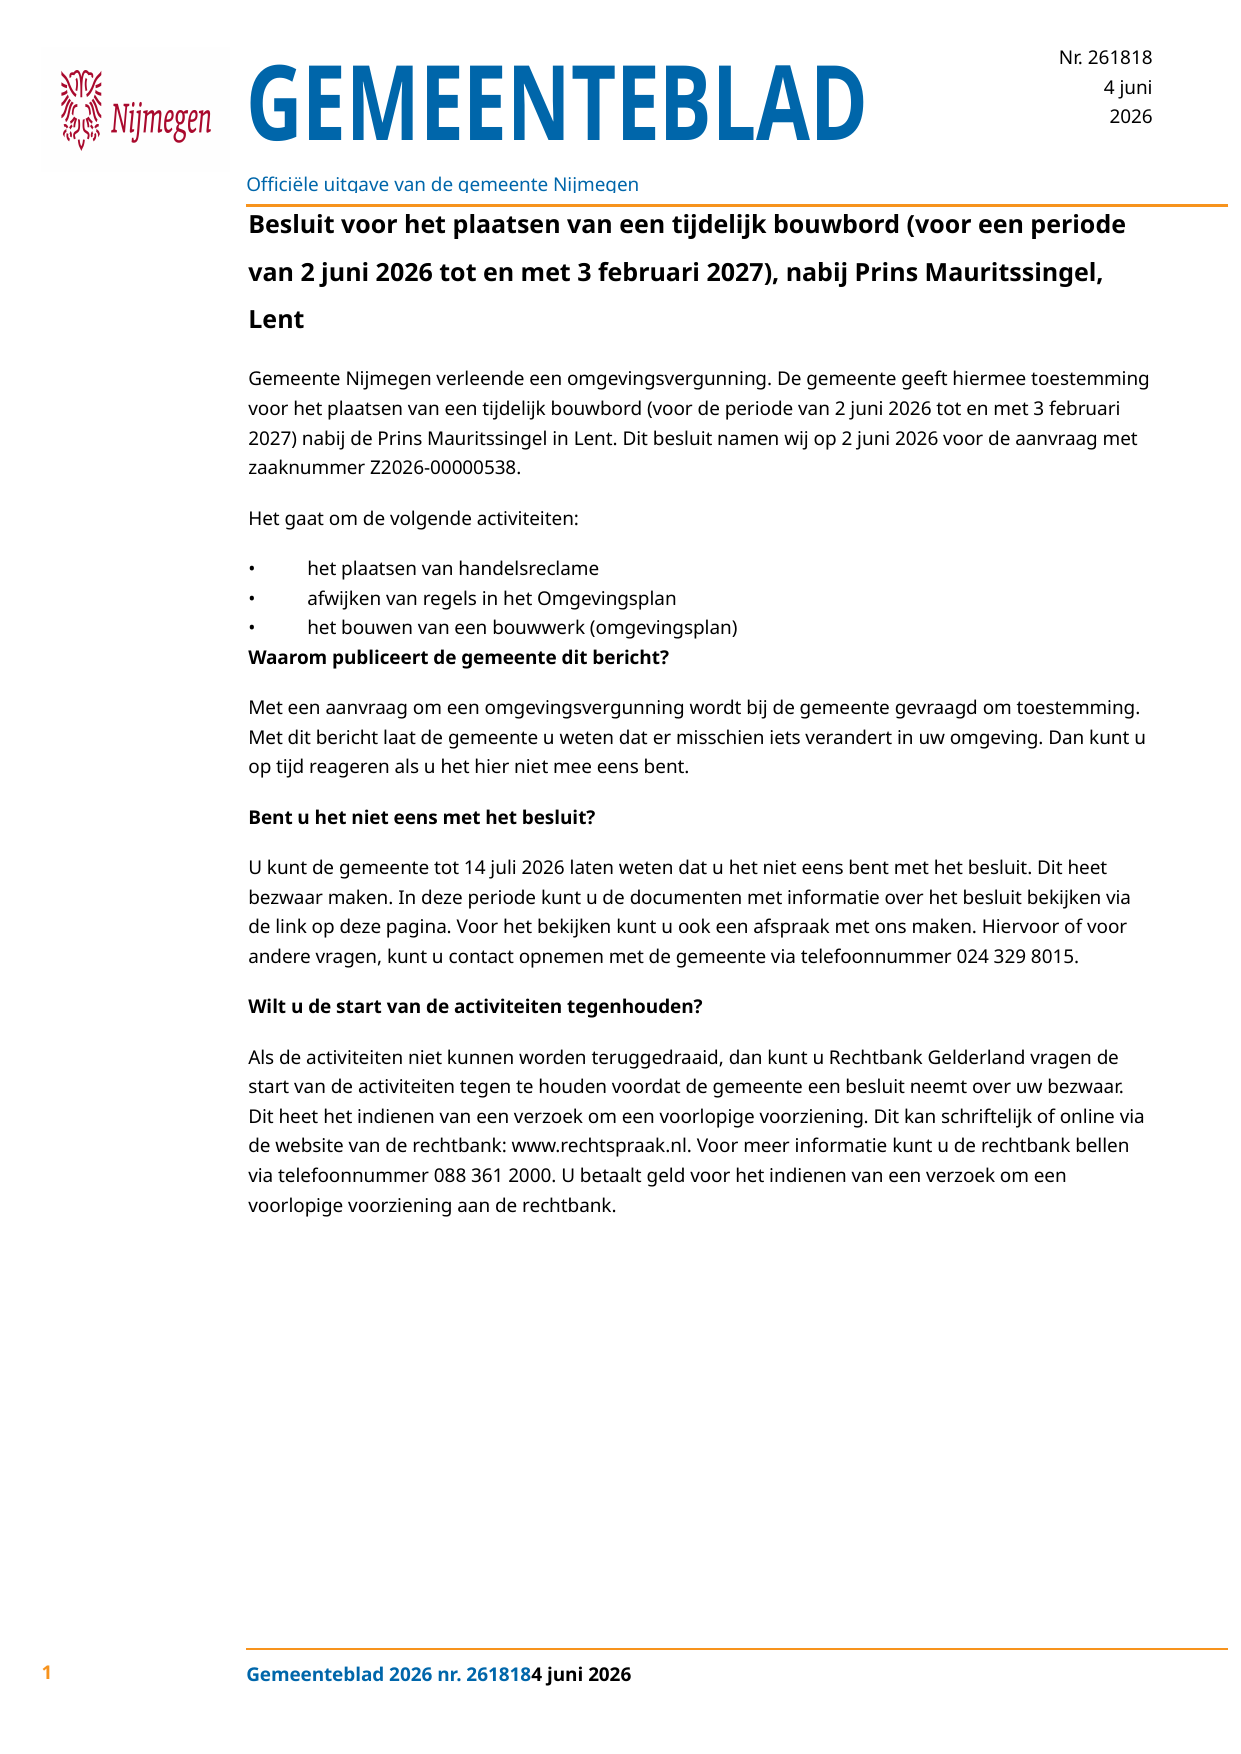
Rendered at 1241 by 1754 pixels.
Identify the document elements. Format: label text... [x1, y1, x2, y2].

text Besluit voor het plaatsen van een tijdelijk bouwbord (voor een periode van 2 juni 2026 tot en met 3 februari 2027), nabij Prins Mauritssingel, Lent [248, 207, 1152, 336]
text Gemeente Nijmegen verleende een omgevingsvergunning. De gemeente geeft hiermee toestemming voor het plaatsen van een tijdelijk bouwbord (voor de periode van 2 juni 2026 tot en met 3 februari 2027) nabij de Prins Mauritssingel in Lent. Dit besluit namen wij op 2 juni 2026 voor de aanvraag met zaaknummer Z2026-00000538. [248, 366, 1152, 480]
text Het gaat om de volgende activiteiten: [248, 505, 1152, 530]
list het bouwen van een bouwwerk (omgevingsplan) [248, 614, 1152, 640]
text Als de activiteiten niet kunnen worden teruggedraaid, dan kunt u Rechtbank Gelderland vragen de start van de activiteiten tegen te houden voordat de gemeente een besluit neemt over uw bezwaar. Dit heet het indienen van een verzoek om een voorlopige voorziening. Dit kan schriftelijk of online via de website van de rechtbank: www.rechtspraak.nl. Voor meer informatie kunt u de rechtbank bellen via telefoonnummer 088 361 2000. U betaalt geld voor het indienen van een verzoek om een voorlopige voorziening aan de rechtbank. [248, 1044, 1152, 1217]
text Waarom publiceert de gemeente dit bericht? [248, 644, 1152, 669]
list het plaatsen van handelsreclame [248, 555, 1152, 581]
list afwijken van regels in het Omgevingsplan [248, 585, 1152, 610]
text Bent u het niet eens met het besluit? [248, 804, 1152, 829]
text Met een aanvraag om een omgevingsvergunning wordt bij de gemeente gevraagd om toestemming. Met dit bericht laat de gemeente u weten dat er misschien iets verandert in uw omgeving. Dan kunt u op tijd reageren als u het hier niet mee eens bent. [248, 694, 1152, 779]
picture [41, 47, 231, 172]
text Wilt u de start van de activiteiten tegenhouden? [248, 993, 1152, 1019]
text U kunt de gemeente tot 14 juli 2026 laten weten dat u het niet eens bent met het besluit. Dit heet bezwaar maken. In deze periode kunt u de documenten met informatie over het besluit bekijken via de link op deze pagina. Voor het bekijken kunt u ook een afspraak met ons maken. Hiervoor of voor andere vragen, kunt u contact opnemen met de gemeente via telefoonnummer 024 329 8015. [248, 854, 1152, 969]
